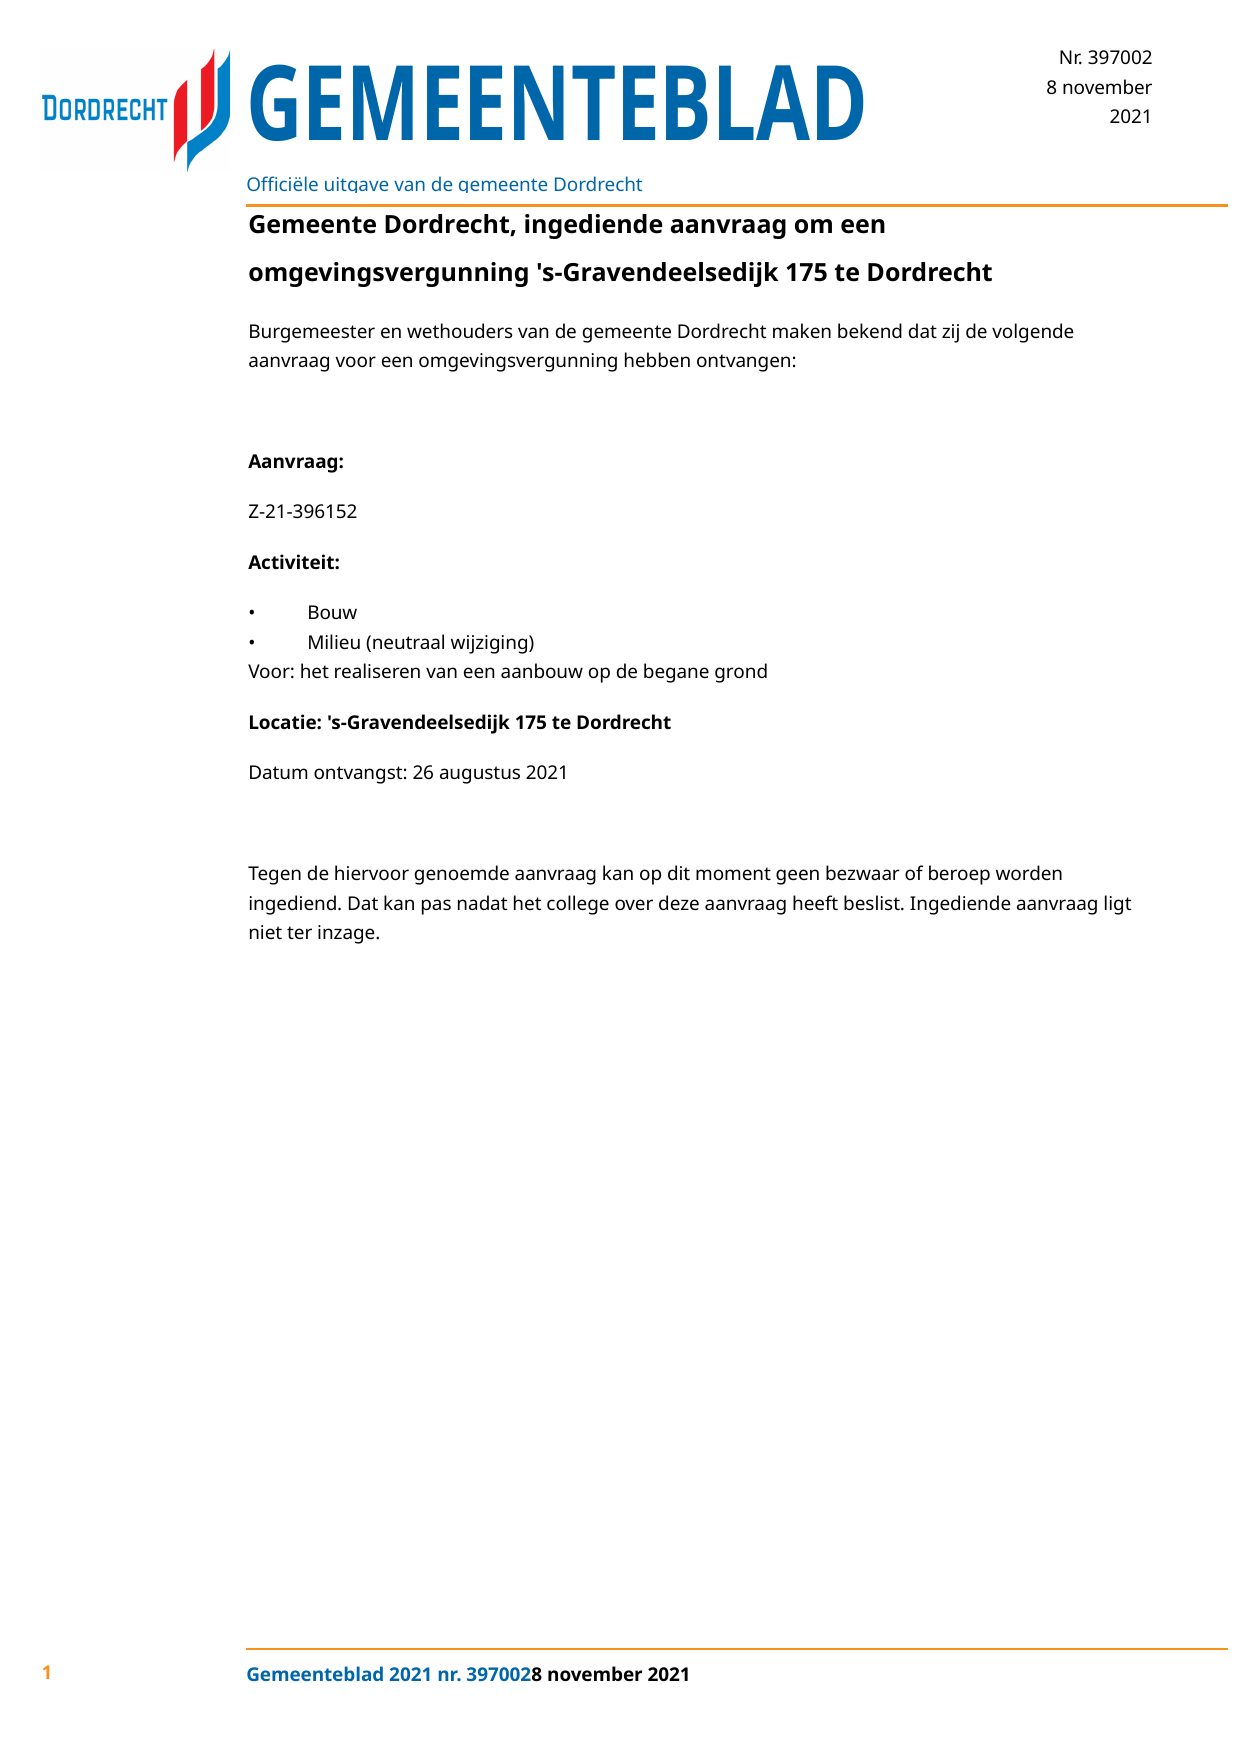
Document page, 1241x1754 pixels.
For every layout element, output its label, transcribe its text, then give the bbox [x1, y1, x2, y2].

picture [41, 47, 231, 172]
text Gemeente Dordrecht, ingediende aanvraag om een omgevingsvergunning 's-Gravendeelsedijk 175 te Dordrecht [248, 207, 1152, 288]
text Voor: het realiseren van een aanbouw op de begane grond [248, 659, 1152, 684]
text Burgemeester en wethouders van de gemeente Dordrecht maken bekend dat zij de volgende aanvraag voor een omgevingsvergunning hebben ontvangen: [248, 318, 1152, 373]
text Z-21-396152 [248, 499, 1152, 524]
text Datum ontvangst: 26 augustus 2021 [248, 759, 1152, 785]
text Locatie: 's-Gravendeelsedijk 175 te Dordrecht [248, 709, 1152, 735]
text Tegen de hiervoor genoemde aanvraag kan op dit moment geen bezwaar of beroep worden ingediend. Dat kan pas nadat het college over deze aanvraag heeft beslist. Ingediende aanvraag ligt niet ter inzage. [248, 860, 1152, 945]
text Activiteit: [248, 549, 1152, 575]
list Milieu (neutraal wijziging) [248, 629, 1152, 655]
list Bouw [248, 599, 1152, 625]
text Aanvraag: [248, 448, 1152, 474]
